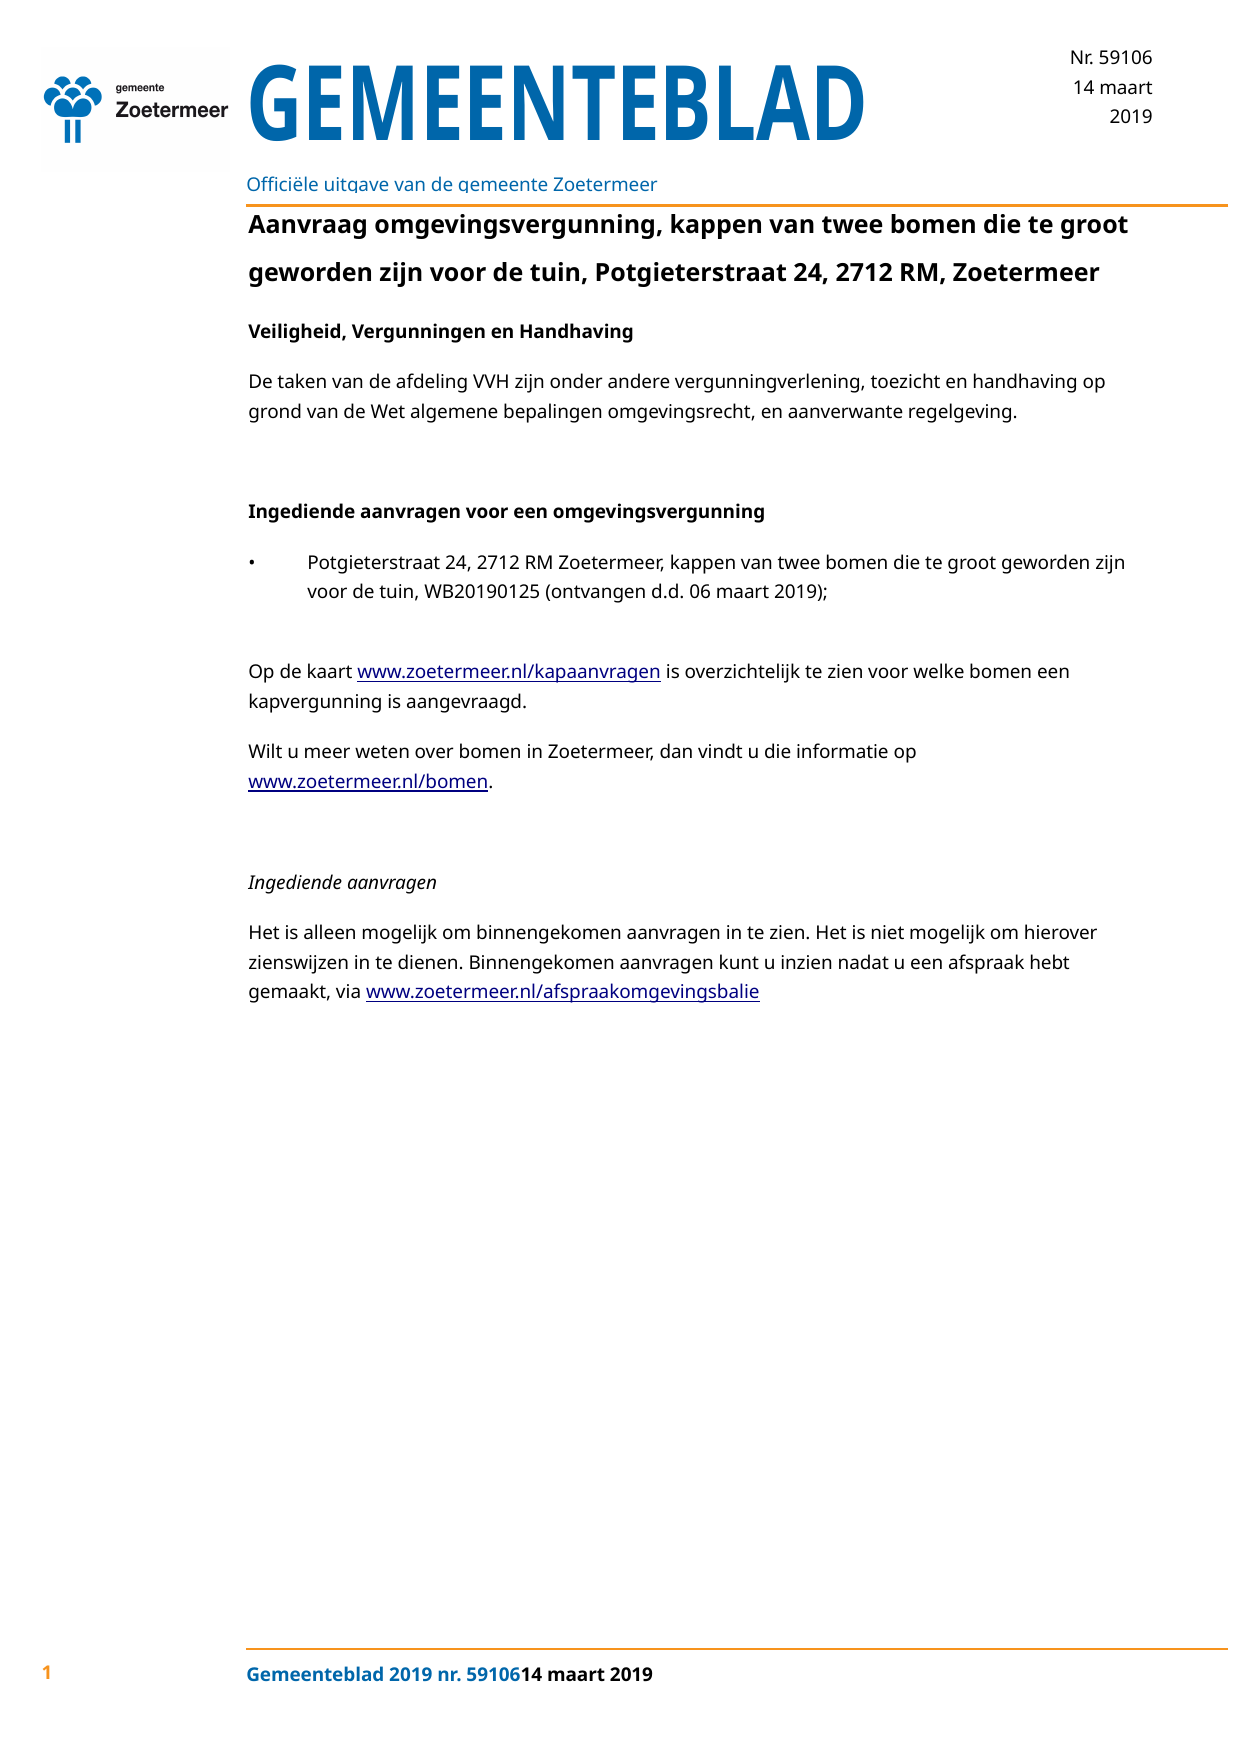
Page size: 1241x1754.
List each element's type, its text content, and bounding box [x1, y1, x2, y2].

text Het is alleen mogelijk om binnengekomen aanvragen in te zien. Het is niet mogelijk om hierover zienswijzen in te dienen. Binnengekomen aanvragen kunt u inzien nadat u een afspraak hebt gemaakt, via www.zoetermeer.nl/afspraakomgevingsbalie [248, 919, 1152, 1004]
text Ingediende aanvragen [248, 869, 1152, 895]
text Aanvraag omgevingsvergunning, kappen van twee bomen die te groot geworden zijn voor de tuin, Potgieterstraat 24, 2712 RM, Zoetermeer [248, 207, 1152, 288]
picture [41, 47, 231, 172]
list Potgieterstraat 24, 2712 RM Zoetermeer, kappen van twee bomen die te groot geworden zijn voor de tuin, WB20190125 (ontvangen d.d. 06 maart 2019); [248, 549, 1152, 604]
text Ingediende aanvragen voor een omgevingsvergunning [248, 499, 1152, 524]
text Op de kaart www.zoetermeer.nl/kapaanvragen is overzichtelijk te zien voor welke bomen een kapvergunning is aangevraagd. [248, 659, 1152, 714]
text Wilt u meer weten over bomen in Zoetermeer, dan vindt u die informatie op www.zoetermeer.nl/bomen. [248, 739, 1152, 794]
text De taken van de afdeling VVH zijn onder andere vergunningverlening, toezicht en handhaving op grond van de Wet algemene bepalingen omgevingsrecht, en aanverwante regelgeving. [248, 368, 1152, 424]
text Veiligheid, Vergunningen en Handhaving [248, 318, 1152, 344]
